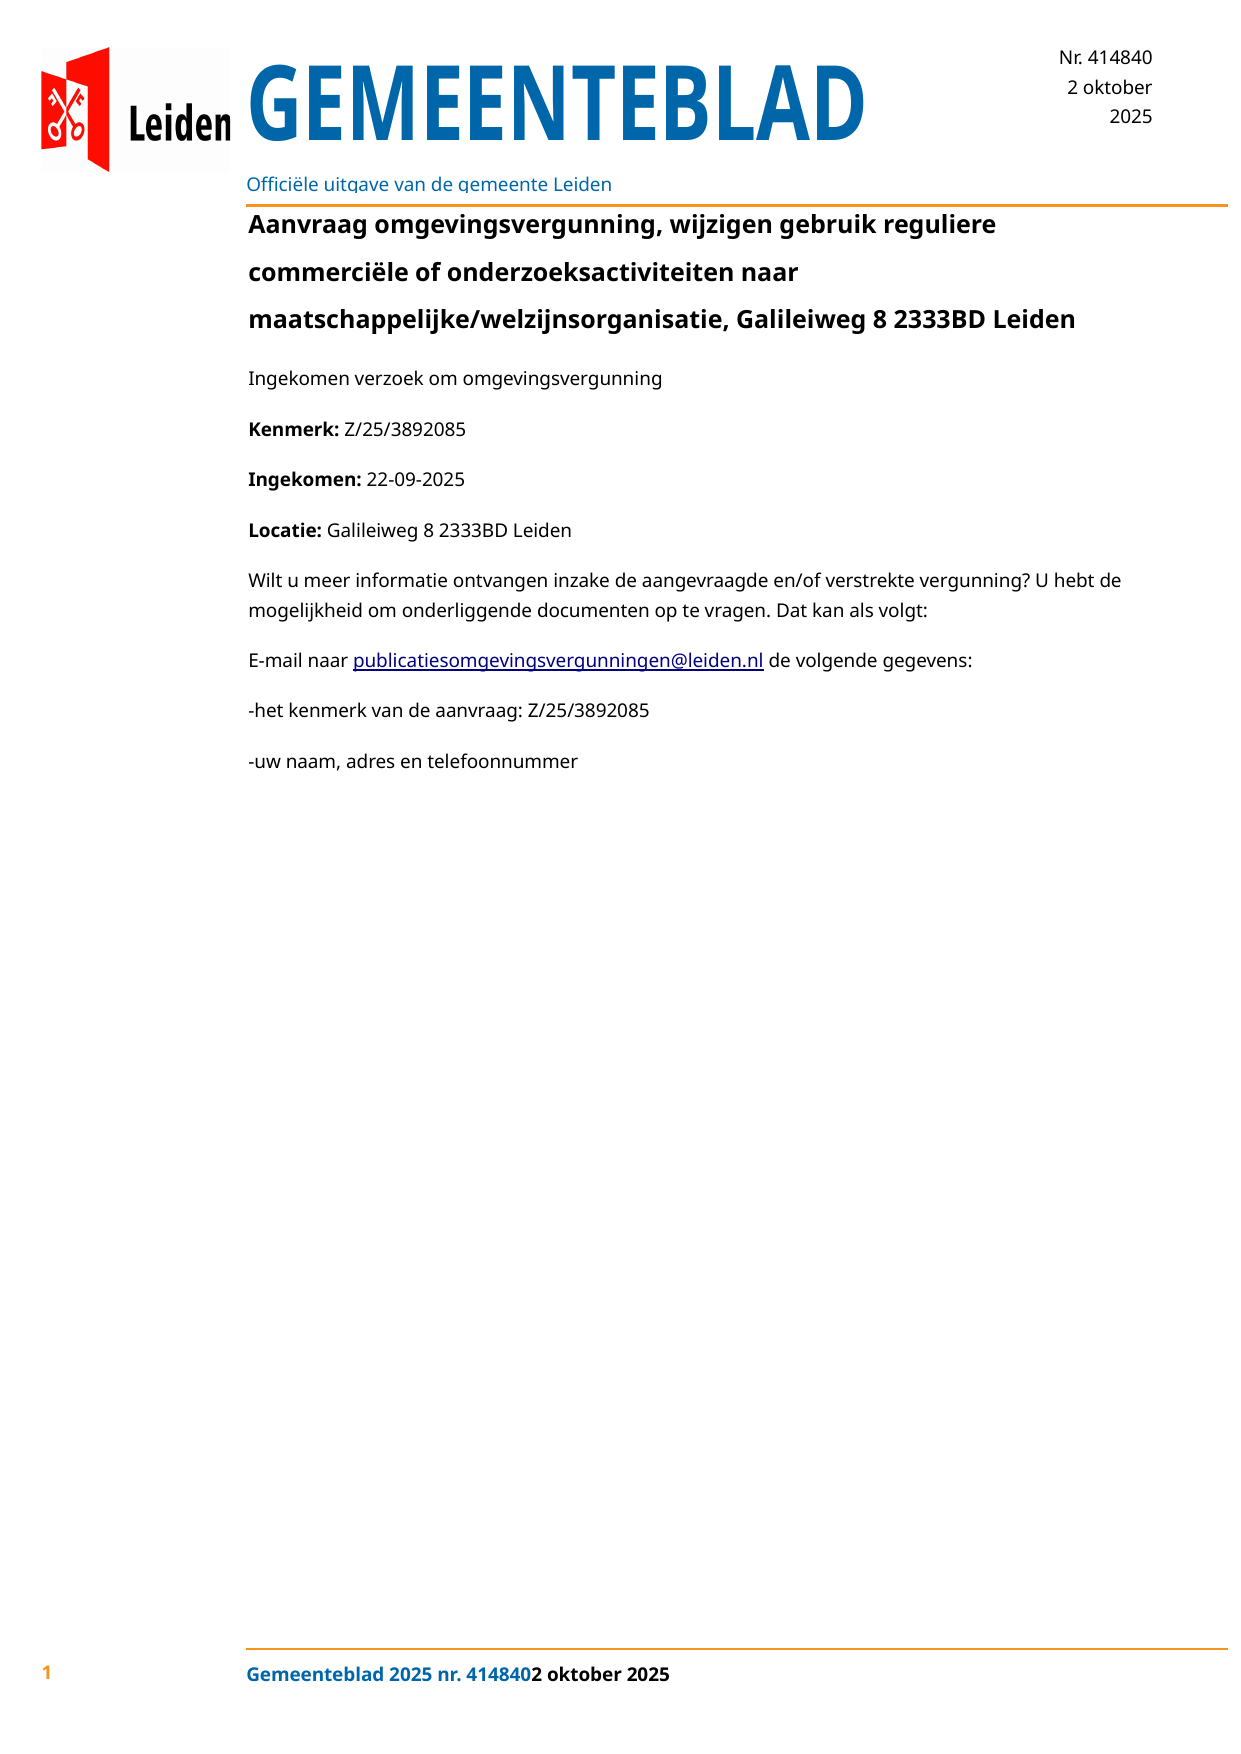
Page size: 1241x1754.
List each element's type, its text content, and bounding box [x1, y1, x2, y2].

text Ingekomen verzoek om omgevingsvergunning [248, 366, 1152, 391]
text -uw naam, adres en telefoonnummer [248, 748, 1152, 774]
text Aanvraag omgevingsvergunning, wijzigen gebruik reguliere commerciële of onderzoeksactiviteiten naar maatschappelijke/welzijnsorganisatie, Galileiweg 8 2333BD Leiden [248, 207, 1152, 336]
picture [41, 47, 231, 172]
text Locatie: Galileiweg 8 2333BD Leiden [248, 517, 1152, 542]
text E-mail naar publicatiesomgevingsvergunningen@leiden.nl de volgende gegevens: [248, 647, 1152, 673]
text Ingekomen: 22-09-2025 [248, 466, 1152, 492]
text Wilt u meer informatie ontvangen inzake de aangevraagde en/of verstrekte vergunning? U hebt de mogelijkheid om onderliggende documenten op te vragen. Dat kan als volgt: [248, 567, 1152, 622]
text Kenmerk: Z/25/3892085 [248, 416, 1152, 442]
text -het kenmerk van de aanvraag: Z/25/3892085 [248, 698, 1152, 723]
